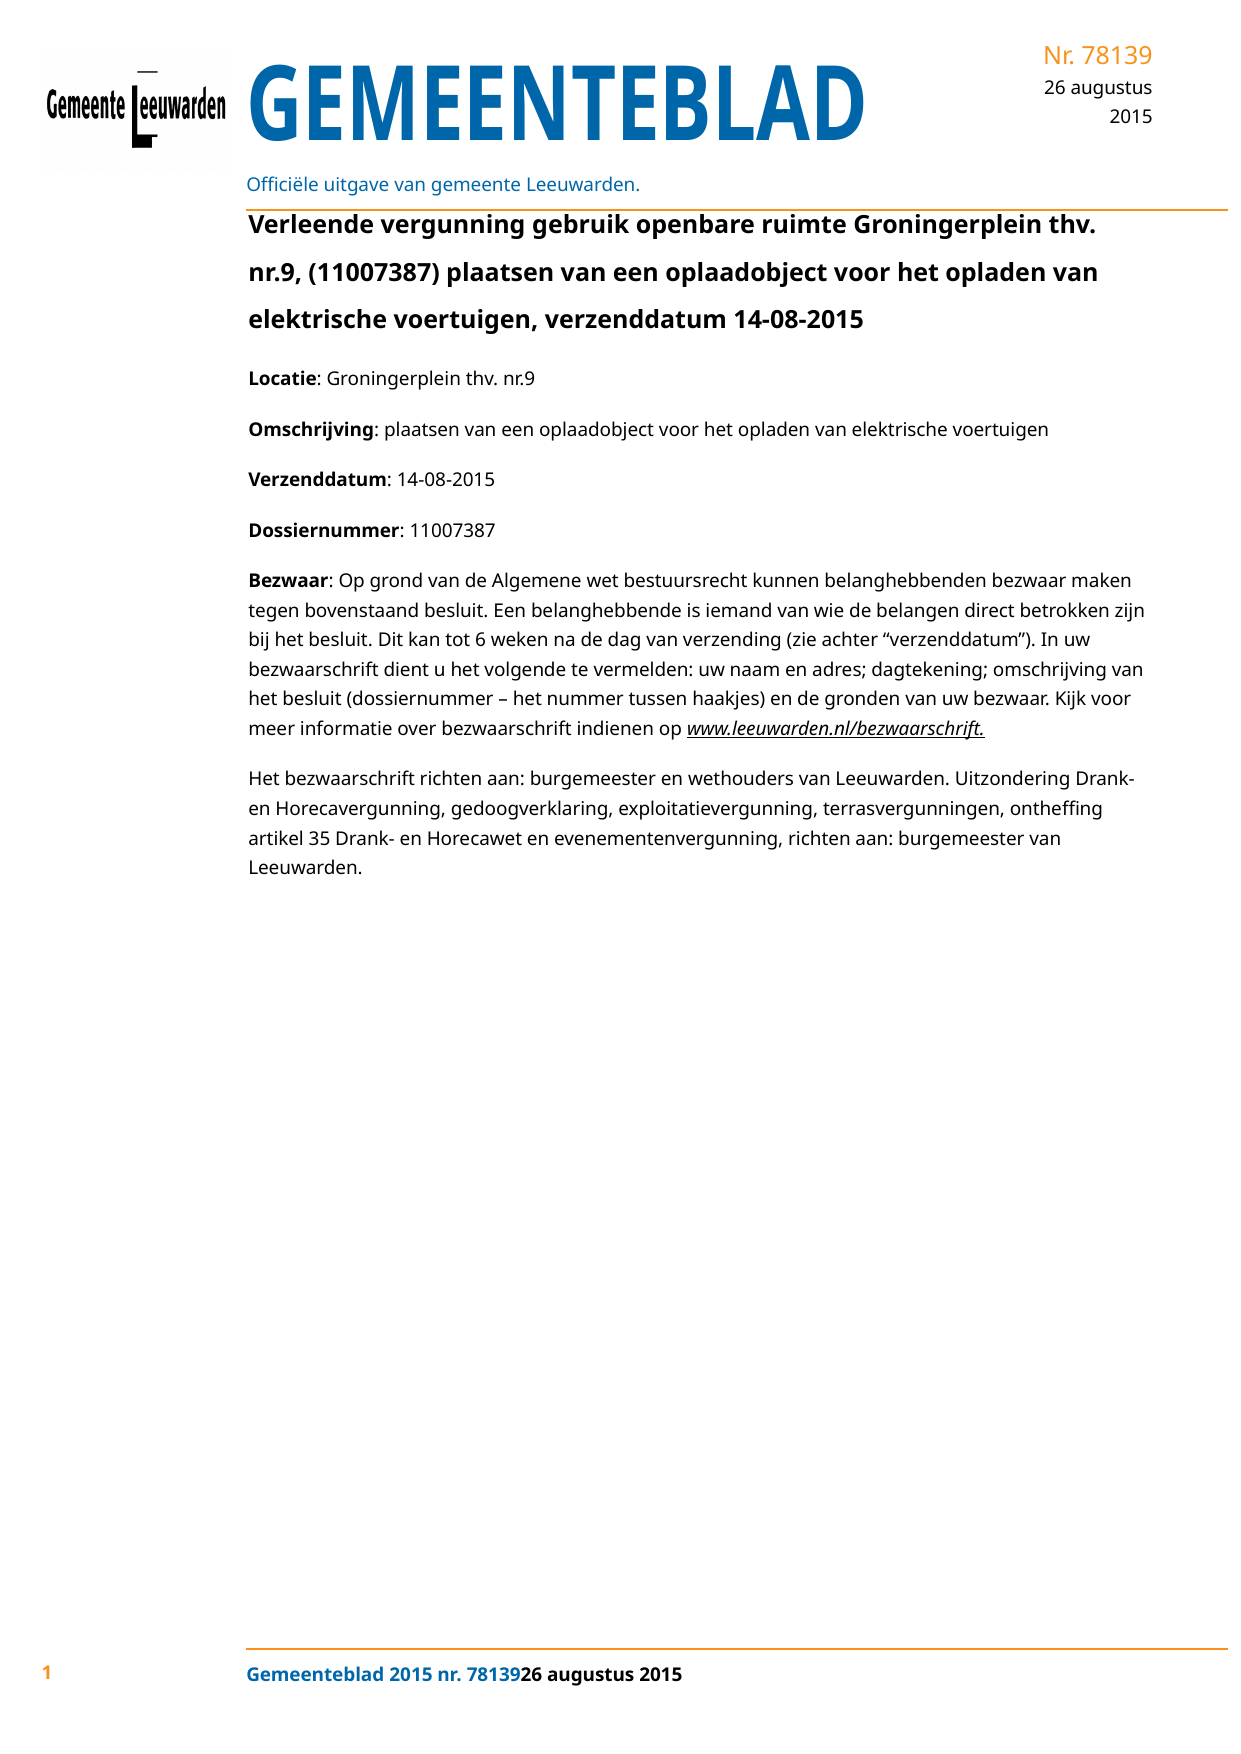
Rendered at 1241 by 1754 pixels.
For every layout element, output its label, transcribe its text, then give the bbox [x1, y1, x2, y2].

text Dossiernummer: 11007387 [248, 517, 1152, 542]
text Locatie: Groningerplein thv. nr.9 [248, 366, 1152, 391]
text Het bezwaarschrift richten aan: burgemeester en wethouders van Leeuwarden. Uitzondering Drank- en Horecavergunning, gedoogverklaring, exploitatievergunning, terrasvergunningen, ontheffing artikel 35 Drank- en Horecawet en evenementenvergunning, richten aan: burgemeester van Leeuwarden. [248, 766, 1152, 880]
text Verleende vergunning gebruik openbare ruimte Groningerplein thv. nr.9, (11007387) plaatsen van een oplaadobject voor het opladen van elektrische voertuigen, verzenddatum 14-08-2015 [248, 211, 1152, 336]
text Bezwaar: Op grond van de Algemene wet bestuursrecht kunnen belanghebbenden bezwaar maken tegen bovenstaand besluit. Een belanghebbende is iemand van wie de belangen direct betrokken zijn bij het besluit. Dit kan tot 6 weken na de dag van verzending (zie achter “verzenddatum”). In uw bezwaarschrift dient u het volgende te vermelden: uw naam en adres; dagtekening; omschrijving van het besluit (dossiernummer – het nummer tussen haakjes) en de gronden van uw bezwaar. Kijk voor meer informatie over bezwaarschrift indienen op www.leeuwarden.nl/bezwaarschrift. [248, 567, 1152, 741]
picture [41, 47, 231, 172]
text Omschrijving: plaatsen van een oplaadobject voor het opladen van elektrische voertuigen [248, 416, 1152, 442]
text Verzenddatum: 14-08-2015 [248, 466, 1152, 492]
